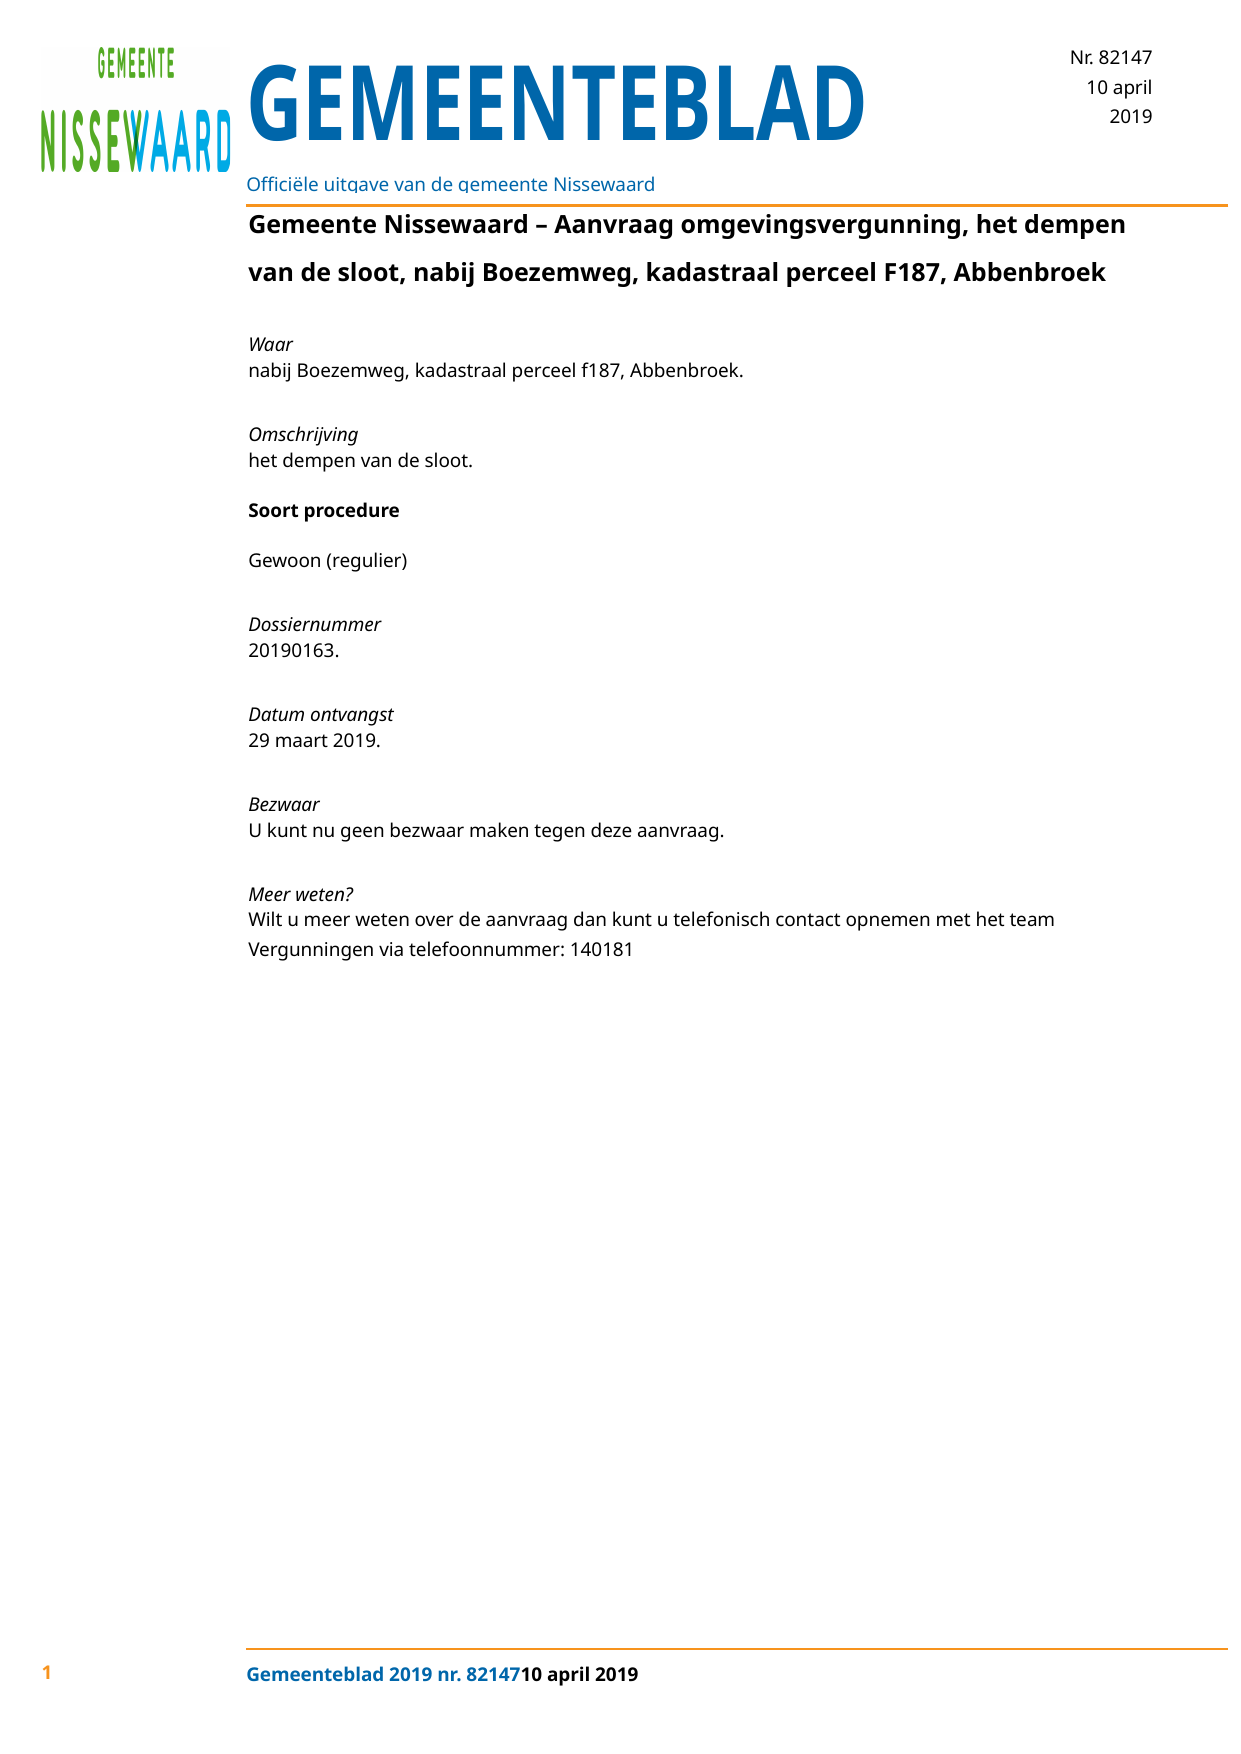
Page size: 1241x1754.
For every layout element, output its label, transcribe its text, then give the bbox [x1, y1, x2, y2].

picture [200, 151, 206, 172]
text Datum ontvangst [248, 701, 1152, 727]
picture [201, 122, 206, 138]
text Meer weten? [248, 881, 1152, 906]
picture [176, 157, 187, 172]
text Soort procedure [248, 497, 1152, 523]
text het dempen van de sloot. [248, 447, 1152, 473]
text Gemeente Nissewaard – Aanvraag omgevingsvergunning, het dempen van de sloot, nabij Boezemweg, kadastraal perceel F187, Abbenbroek [248, 207, 1152, 288]
picture [154, 157, 165, 172]
text Gewoon (regulier) [248, 548, 1152, 573]
text 29 maart 2019. [248, 727, 1152, 753]
text U kunt nu geen bezwaar maken tegen deze aanvraag. [248, 817, 1152, 842]
text Omschrijving [248, 421, 1152, 447]
text Dossiernummer [248, 612, 1152, 637]
text nabij Boezemweg, kadastraal perceel f187, Abbenbroek. [248, 357, 1152, 383]
text Waar [248, 331, 1152, 357]
text Bezwaar [248, 791, 1152, 817]
text Wilt u meer weten over de aanvraag dan kunt u telefonisch contact opnemen met het team Vergunningen via telefoonnummer: 140181 [248, 906, 1152, 962]
picture [41, 47, 231, 172]
picture [222, 122, 227, 160]
text 20190163. [248, 637, 1152, 663]
